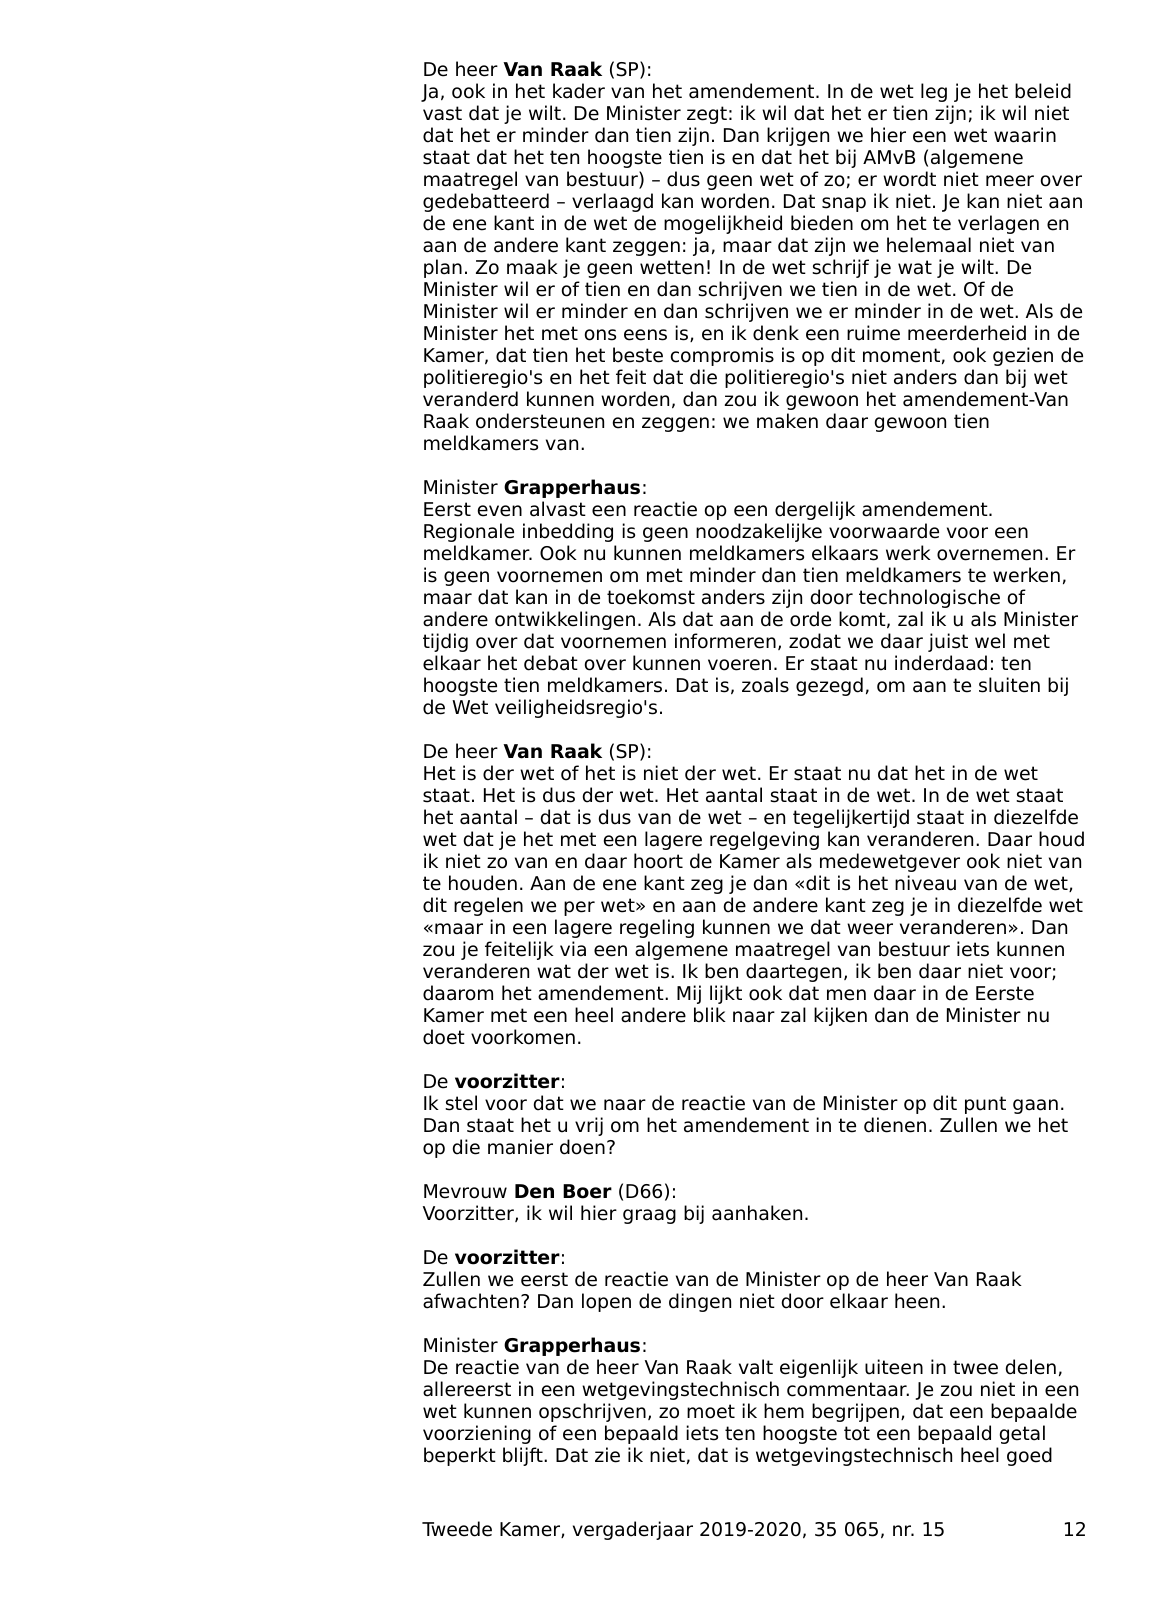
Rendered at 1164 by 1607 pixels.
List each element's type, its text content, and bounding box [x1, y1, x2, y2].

text Minister Grapperhaus: [422, 1335, 1087, 1357]
text Het is der wet of het is niet der wet. Er staat nu dat het in de wet staat. Het is dus der wet. Het aantal staat in de wet. In de wet staat het aantal – dat is dus van de wet – en tegelijkertijd staat in diezelfde wet dat je het met een lagere regelgeving kan veranderen. Daar houd ik niet zo van en daar hoort de Kamer als medewetgever ook niet van te houden. Aan de ene kant zeg je dan «dit is het niveau van de wet, dit regelen we per wet» en aan de andere kant zeg je in diezelfde wet «maar in een lagere regeling kunnen we dat weer veranderen». Dan zou je feitelijk via een algemene maatregel van bestuur iets kunnen veranderen wat der wet is. Ik ben daartegen, ik ben daar niet voor; daarom het amendement. Mij lijkt ook dat men daar in de Eerste Kamer met een heel andere blik naar zal kijken dan de Minister nu doet voorkomen. [422, 763, 1087, 1048]
text De voorzitter: [422, 1071, 1087, 1093]
text Ik stel voor dat we naar de reactie van de Minister op dit punt gaan. Dan staat het u vrij om het amendement in te dienen. Zullen we het op die manier doen? [422, 1093, 1087, 1159]
text De heer Van Raak (SP): [422, 741, 1087, 763]
text De voorzitter: [422, 1247, 1087, 1269]
text Ja, ook in het kader van het amendement. In de wet leg je het beleid vast dat je wilt. De Minister zegt: ik wil dat het er tien zijn; ik wil niet dat het er minder dan tien zijn. Dan krijgen we hier een wet waarin staat dat het ten hoogste tien is en dat het bij AMvB (algemene maatregel van bestuur) – dus geen wet of zo; er wordt niet meer over gedebatteerd – verlaagd kan worden. Dat snap ik niet. Je kan niet aan de ene kant in de wet de mogelijkheid bieden om het te verlagen en aan de andere kant zeggen: ja, maar dat zijn we helemaal niet van plan. Zo maak je geen wetten! In de wet schrijf je wat je wilt. De Minister wil er of tien en dan schrijven we tien in de wet. Of de Minister wil er minder en dan schrijven we er minder in de wet. Als de Minister het met ons eens is, en ik denk een ruime meerderheid in de Kamer, dat tien het beste compromis is op dit moment, ook gezien de politieregio's en het feit dat die politieregio's niet anders dan bij wet veranderd kunnen worden, dan zou ik gewoon het amendement-Van Raak ondersteunen en zeggen: we maken daar gewoon tien meldkamers van. [422, 81, 1087, 455]
text Mevrouw Den Boer (D66): [422, 1181, 1087, 1203]
text Minister Grapperhaus: [422, 477, 1087, 499]
text Eerst even alvast een reactie op een dergelijk amendement. Regionale inbedding is geen noodzakelijke voorwaarde voor een meldkamer. Ook nu kunnen meldkamers elkaars werk overnemen. Er is geen voornemen om met minder dan tien meldkamers te werken, maar dat kan in de toekomst anders zijn door technologische of andere ontwikkelingen. Als dat aan de orde komt, zal ik u als Minister tijdig over dat voornemen informeren, zodat we daar juist wel met elkaar het debat over kunnen voeren. Er staat nu inderdaad: ten hoogste tien meldkamers. Dat is, zoals gezegd, om aan te sluiten bij de Wet veiligheidsregio's. [422, 499, 1087, 719]
text De heer Van Raak (SP): [422, 59, 1087, 81]
text Voorzitter, ik wil hier graag bij aanhaken. [422, 1203, 1087, 1225]
text De reactie van de heer Van Raak valt eigenlijk uiteen in twee delen, allereerst in een wetgevingstechnisch commentaar. Je zou niet in een wet kunnen opschrijven, zo moet ik hem begrijpen, dat een bepaalde voorziening of een bepaald iets ten hoogste tot een bepaald getal beperkt blijft. Dat zie ik niet, dat is wetgevingstechnisch heel goed [422, 1357, 1087, 1467]
text Zullen we eerst de reactie van de Minister op de heer Van Raak afwachten? Dan lopen de dingen niet door elkaar heen. [422, 1269, 1087, 1313]
